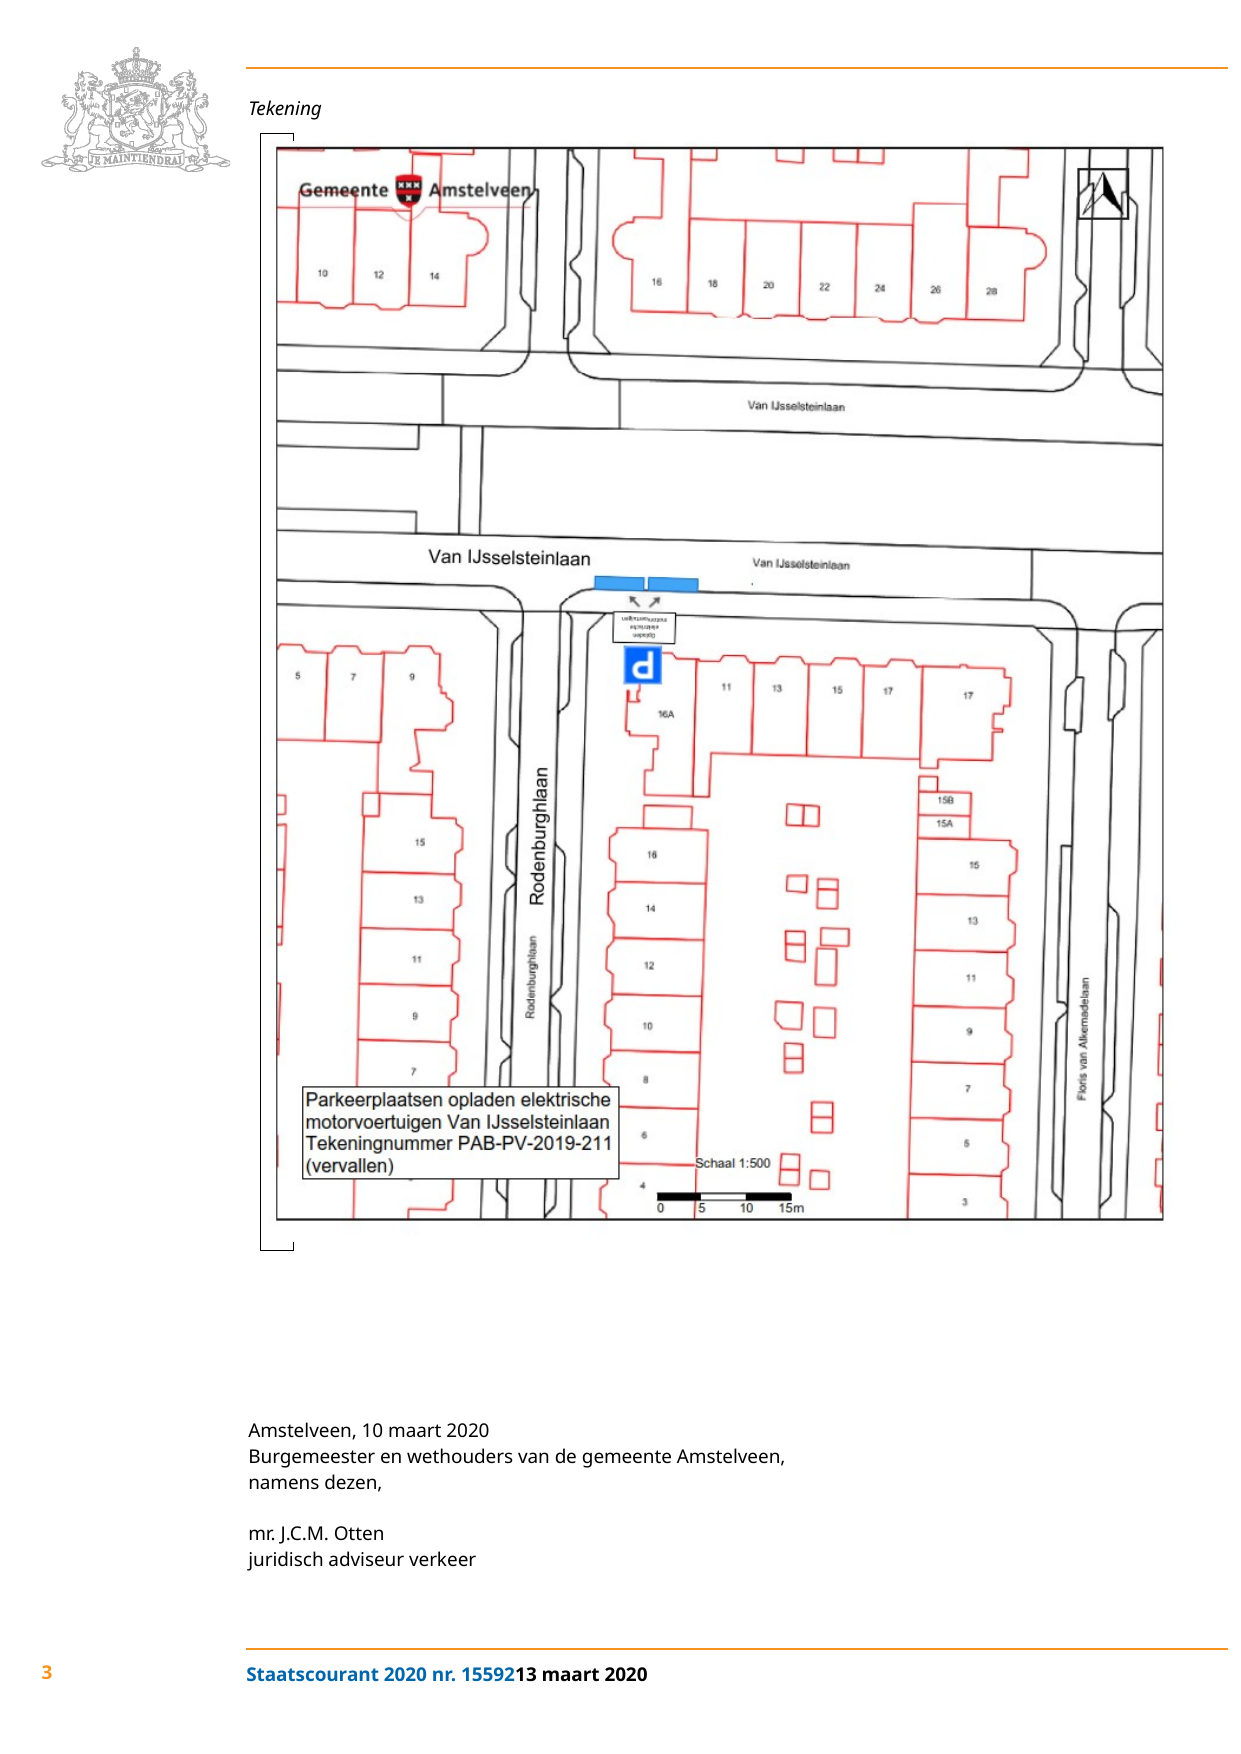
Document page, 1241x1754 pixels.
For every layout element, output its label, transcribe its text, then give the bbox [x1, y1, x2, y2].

text namens dezen, [248, 1469, 1152, 1495]
picture [41, 47, 231, 172]
text Amstelveen, 10 maart 2020 [248, 1418, 1152, 1443]
picture [268, 141, 1173, 1242]
text mr. J.C.M. Otten [248, 1521, 1152, 1546]
text Burgemeester en wethouders van de gemeente Amstelveen, [248, 1443, 1152, 1469]
text juridisch adviseur verkeer [248, 1546, 1152, 1572]
text Tekening [248, 95, 1152, 121]
